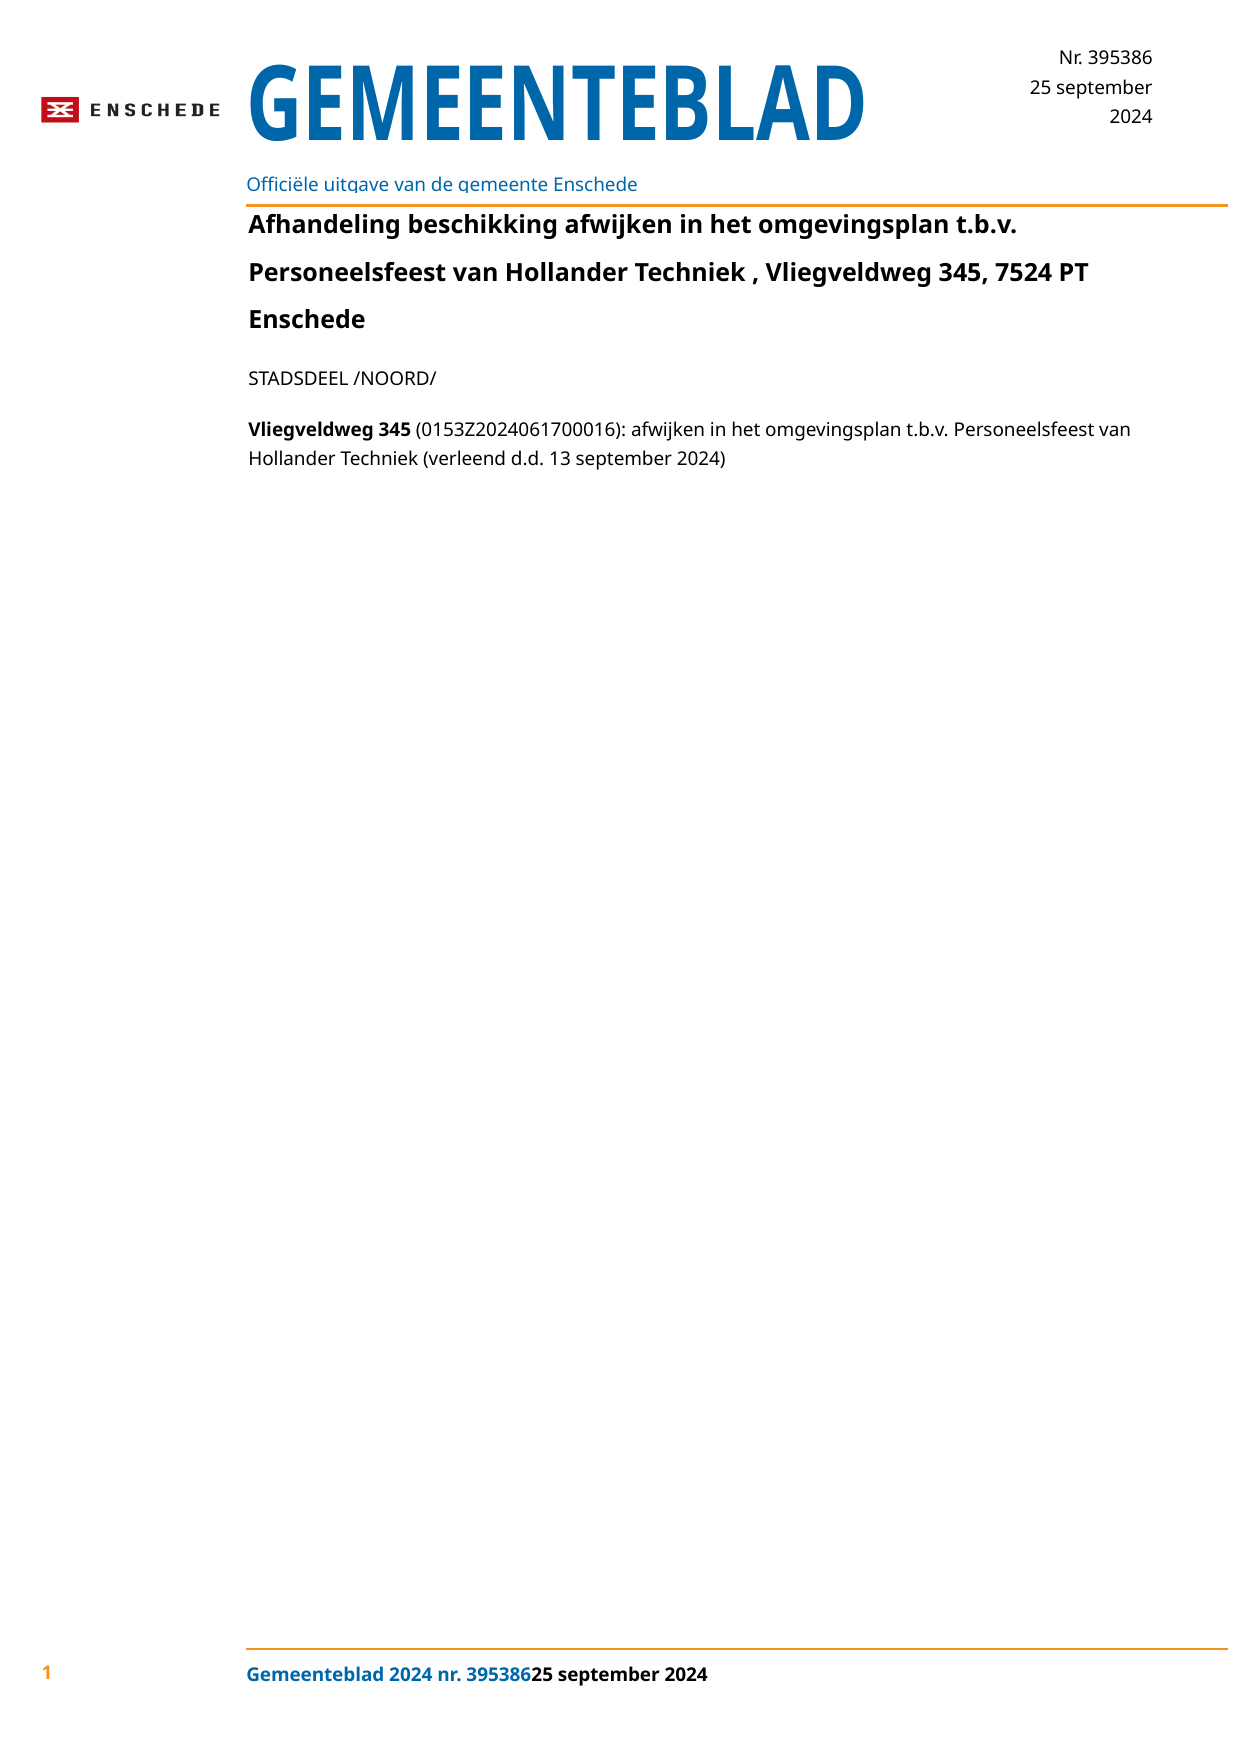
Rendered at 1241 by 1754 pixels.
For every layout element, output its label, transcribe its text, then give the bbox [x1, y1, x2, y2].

text Afhandeling beschikking afwijken in het omgevingsplan t.b.v. Personeelsfeest van Hollander Techniek , Vliegveldweg 345, 7524 PT Enschede [248, 207, 1152, 336]
text STADSDEEL /NOORD/ [248, 366, 1152, 391]
picture [41, 47, 231, 172]
text Vliegveldweg 345 (0153Z2024061700016): afwijken in het omgevingsplan t.b.v. Personeelsfeest van Hollander Techniek (verleend d.d. 13 september 2024) [248, 416, 1152, 471]
